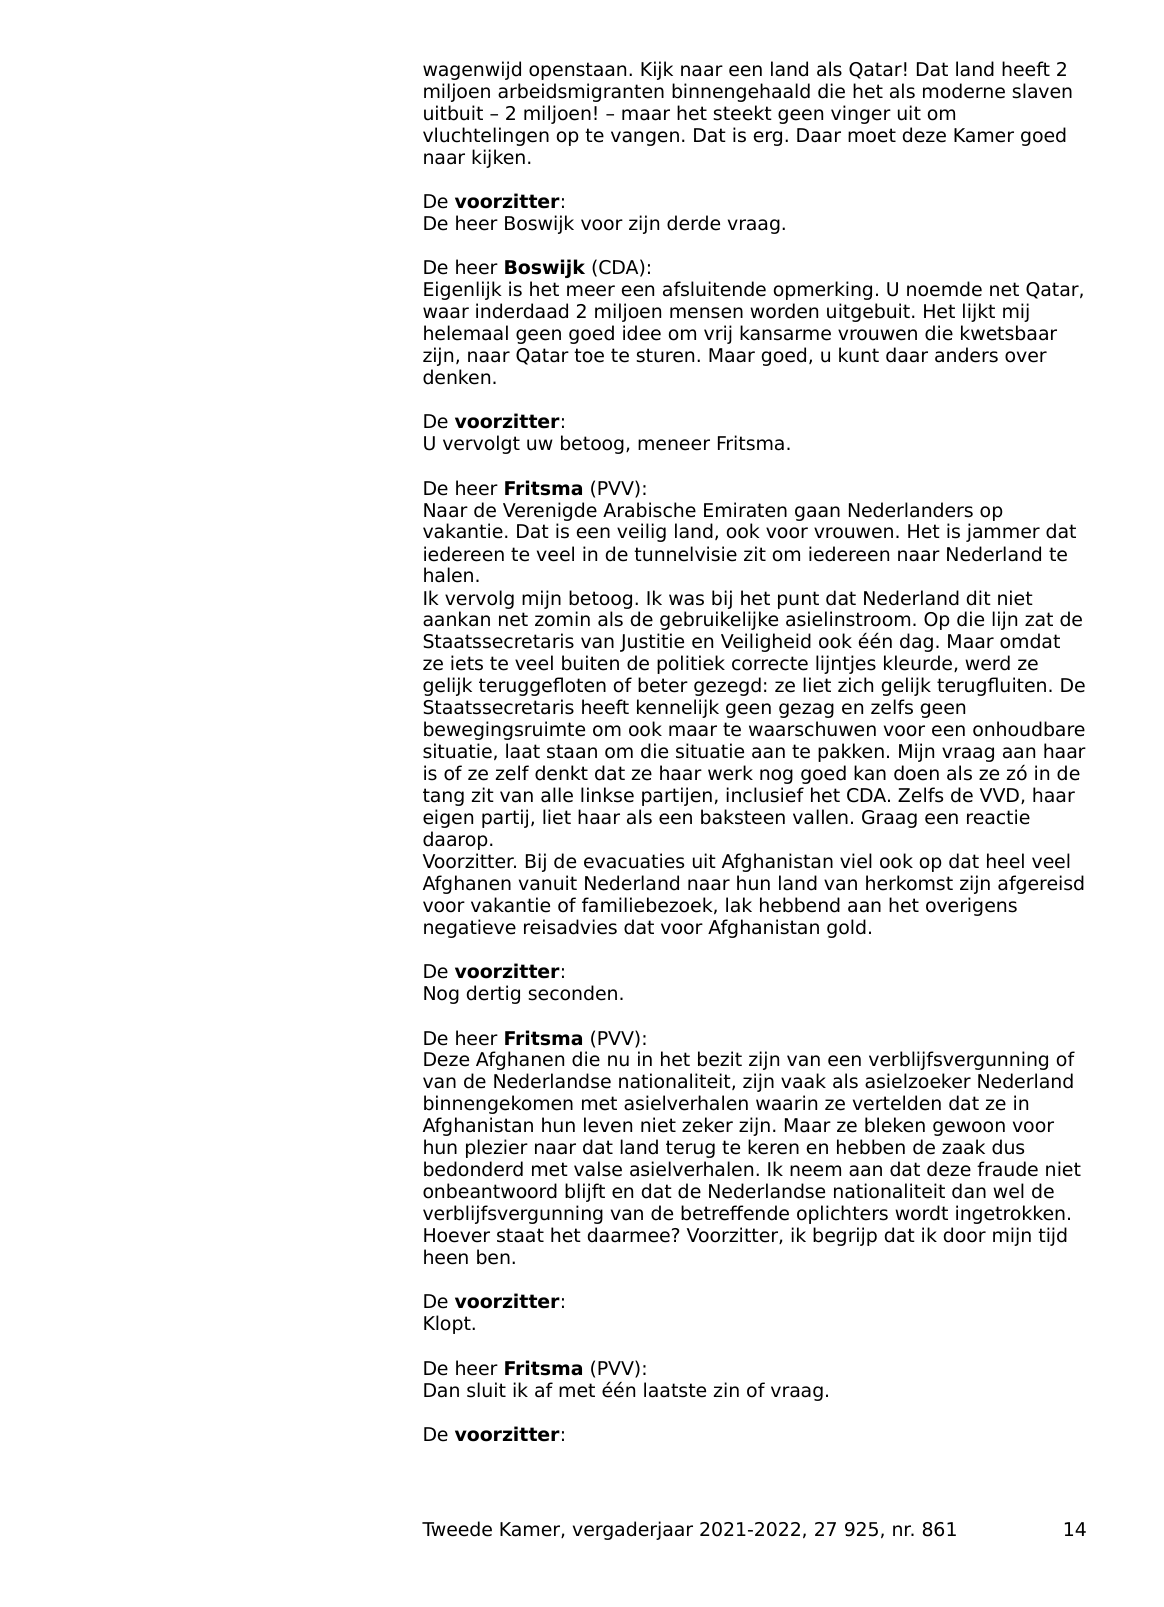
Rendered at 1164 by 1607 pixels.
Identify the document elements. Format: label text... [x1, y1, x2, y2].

text Deze Afghanen die nu in het bezit zijn van een verblijfsvergunning of van de Nederlandse nationaliteit, zijn vaak als asielzoeker Nederland binnengekomen met asielverhalen waarin ze vertelden dat ze in Afghanistan hun leven niet zeker zijn. Maar ze bleken gewoon voor hun plezier naar dat land terug te keren en hebben de zaak dus bedonderd met valse asielverhalen. Ik neem aan dat deze fraude niet onbeantwoord blijft en dat de Nederlandse nationaliteit dan wel de verblijfsvergunning van de betreffende oplichters wordt ingetrokken. Hoever staat het daarmee? Voorzitter, ik begrijp dat ik door mijn tijd heen ben. [422, 1049, 1087, 1269]
text De voorzitter: [422, 411, 1087, 433]
text Naar de Verenigde Arabische Emiraten gaan Nederlanders op vakantie. Dat is een veilig land, ook voor vrouwen. Het is jammer dat iedereen te veel in de tunnelvisie zit om iedereen naar Nederland te halen. [422, 499, 1087, 587]
text De heer Boswijk (CDA): [422, 257, 1087, 279]
text wagenwijd openstaan. Kijk naar een land als Qatar! Dat land heeft 2 miljoen arbeidsmigranten binnengehaald die het als moderne slaven uitbuit – 2 miljoen! – maar het steekt geen vinger uit om vluchtelingen op te vangen. Dat is erg. Daar moet deze Kamer goed naar kijken. [422, 59, 1087, 169]
text De voorzitter: [422, 1291, 1087, 1313]
text Dan sluit ik af met één laatste zin of vraag. [422, 1379, 1087, 1401]
text U vervolgt uw betoog, meneer Fritsma. [422, 433, 1087, 455]
text De voorzitter: [422, 191, 1087, 213]
text Eigenlijk is het meer een afsluitende opmerking. U noemde net Qatar, waar inderdaad 2 miljoen mensen worden uitgebuit. Het lijkt mij helemaal geen goed idee om vrij kansarme vrouwen die kwetsbaar zijn, naar Qatar toe te sturen. Maar goed, u kunt daar anders over denken. [422, 279, 1087, 389]
text Nog dertig seconden. [422, 983, 1087, 1005]
text De voorzitter: [422, 961, 1087, 983]
text Voorzitter. Bij de evacuaties uit Afghanistan viel ook op dat heel veel Afghanen vanuit Nederland naar hun land van herkomst zijn afgereisd voor vakantie of familiebezoek, lak hebbend aan het overigens negatieve reisadvies dat voor Afghanistan gold. [422, 851, 1087, 939]
text De heer Fritsma (PVV): [422, 1027, 1087, 1049]
text De heer Fritsma (PVV): [422, 1357, 1087, 1379]
text Klopt. [422, 1313, 1087, 1335]
text Ik vervolg mijn betoog. Ik was bij het punt dat Nederland dit niet aankan net zomin als de gebruikelijke asielinstroom. Op die lijn zat de Staatssecretaris van Justitie en Veiligheid ook één dag. Maar omdat ze iets te veel buiten de politiek correcte lijntjes kleurde, werd ze gelijk teruggefloten of beter gezegd: ze liet zich gelijk terugfluiten. De Staatssecretaris heeft kennelijk geen gezag en zelfs geen bewegingsruimte om ook maar te waarschuwen voor een onhoudbare situatie, laat staan om die situatie aan te pakken. Mijn vraag aan haar is of ze zelf denkt dat ze haar werk nog goed kan doen als ze zó in de tang zit van alle linkse partijen, inclusief het CDA. Zelfs de VVD, haar eigen partij, liet haar als een baksteen vallen. Graag een reactie daarop. [422, 587, 1087, 851]
text De voorzitter: [422, 1424, 1087, 1446]
text De heer Fritsma (PVV): [422, 477, 1087, 499]
text De heer Boswijk voor zijn derde vraag. [422, 213, 1087, 235]
